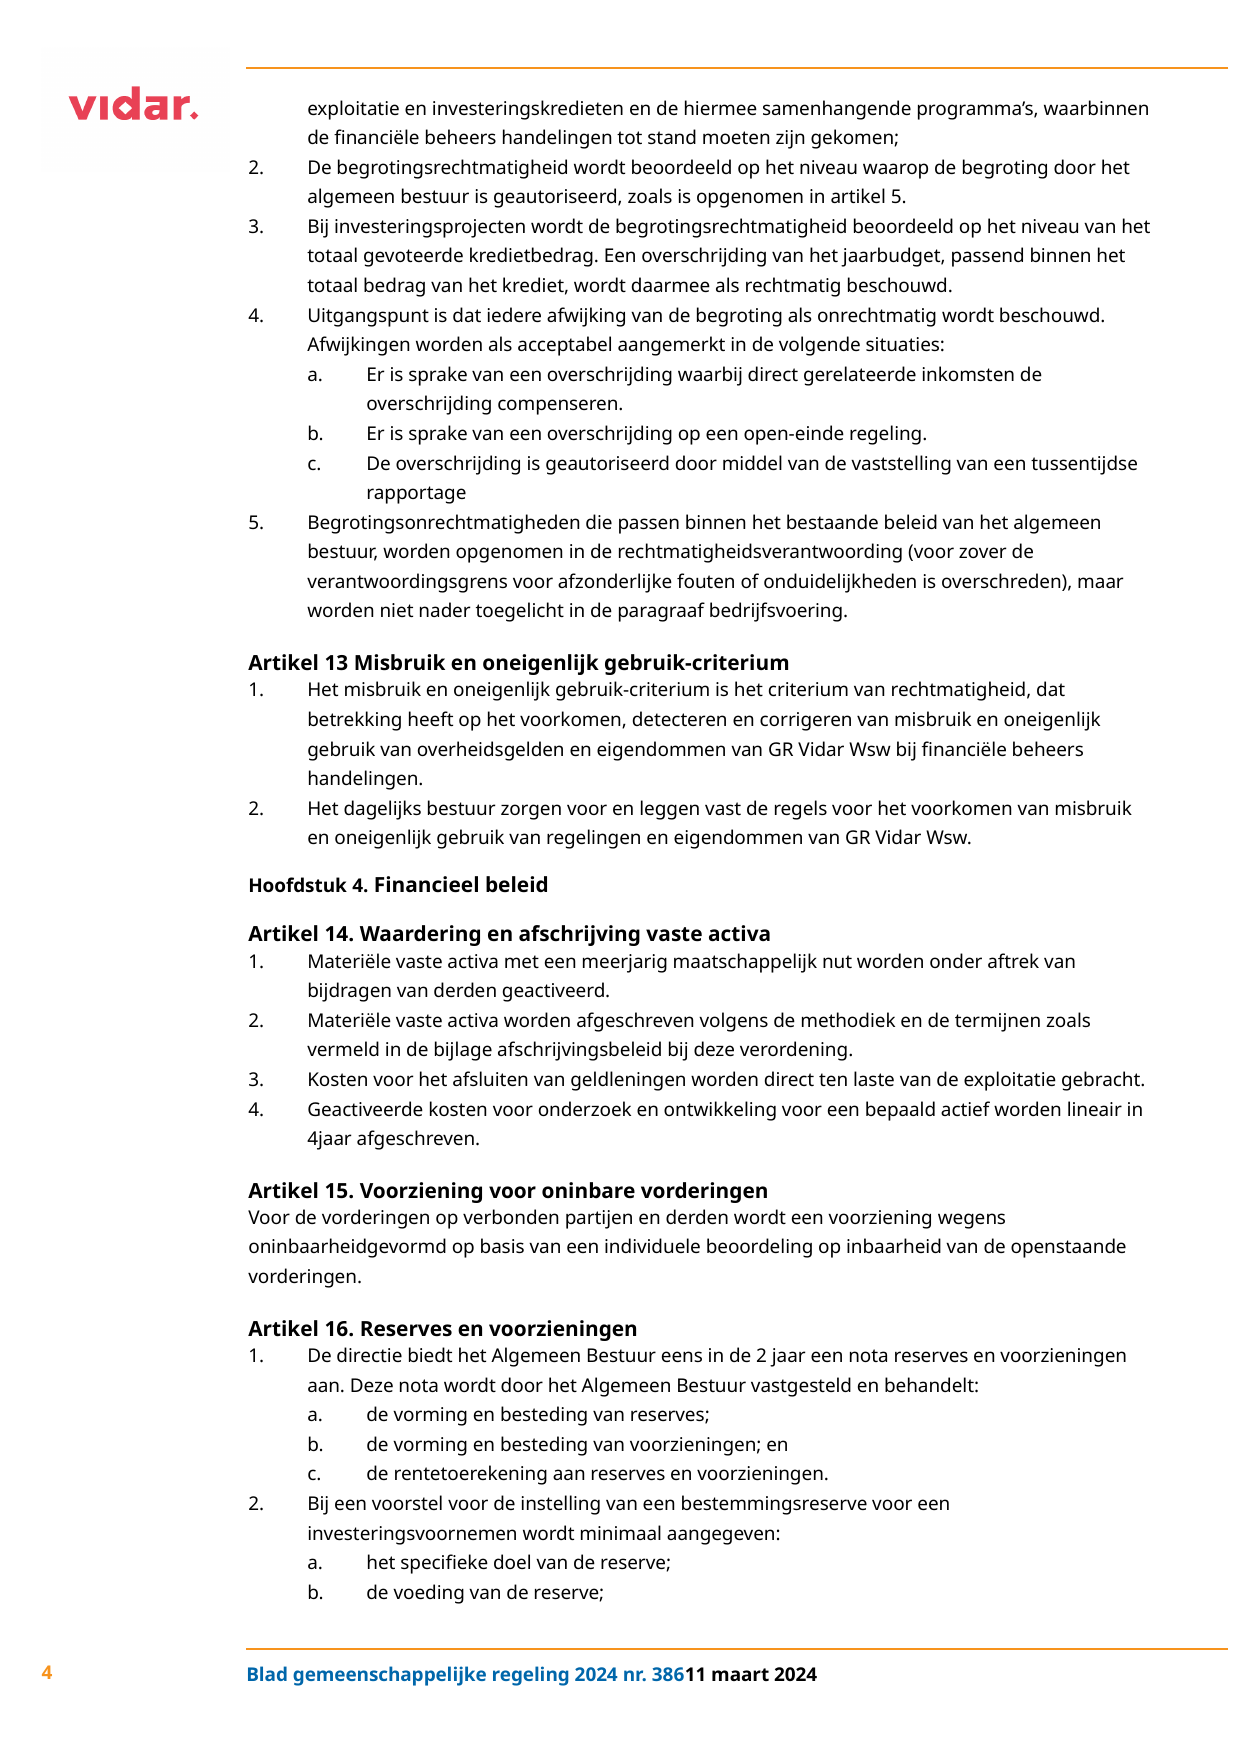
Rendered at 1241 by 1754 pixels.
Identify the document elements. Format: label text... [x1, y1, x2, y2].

list de rentetoerekening aan reserves en voorzieningen. [307, 1461, 1152, 1486]
list Materiële vaste activa met een meerjarig maatschappelijk nut worden onder aftrek van bijdragen van derden geactiveerd. [248, 948, 1152, 1003]
list Uitgangspunt is dat iedere afwijking van de begroting als onrechtmatig wordt beschouwd. Afwijkingen worden als acceptabel aangemerkt in de volgende situaties: [248, 302, 1152, 357]
list de voeding van de reserve; [307, 1579, 1152, 1604]
list Materiële vaste activa worden afgeschreven volgens de methodiek en de termijnen zoals vermeld in de bijlage afschrijvingsbeleid bij deze verordening. [248, 1007, 1152, 1062]
text Voor de vorderingen op verbonden partijen en derden wordt een voorziening wegens oninbaarheidgevormd op basis van een individuele beoordeling op inbaarheid van de openstaande vorderingen. [248, 1204, 1152, 1289]
text Artikel 16. Reserves en voorzieningen [248, 1314, 1152, 1342]
list het specifieke doel van de reserve; [307, 1549, 1152, 1575]
text Artikel 14. Waardering en afschrijving vaste activa [248, 919, 1152, 948]
text Artikel 15. Voorziening voor oninbare vorderingen [248, 1176, 1152, 1204]
list Er is sprake van een overschrijding waarbij direct gerelateerde inkomsten de overschrijding compenseren. [307, 361, 1152, 416]
list Het dagelijks bestuur zorgen voor en leggen vast de regels voor het voorkomen van misbruik en oneigenlijk gebruik van regelingen en eigendommen van GR Vidar Wsw. [248, 795, 1152, 850]
list Het misbruik en oneigenlijk gebruik-criterium is het criterium van rechtmatigheid, dat betrekking heeft op het voorkomen, detecteren en corrigeren van misbruik en oneigenlijk gebruik van overheidsgelden en eigendommen van GR Vidar Wsw bij financiële beheers handelingen. [248, 677, 1152, 791]
text Hoofdstuk 4. Financieel beleid [248, 870, 1152, 898]
list Bij een voorstel voor de instelling van een bestemmingsreserve voor een investeringsvoornemen wordt minimaal aangegeven: [248, 1490, 1152, 1545]
list De begrotingsrechtmatigheid wordt beoordeeld op het niveau waarop de begroting door het algemeen bestuur is geautoriseerd, zoals is opgenomen in artikel 5. [248, 154, 1152, 209]
list de vorming en besteding van voorzieningen; en [307, 1431, 1152, 1457]
list Bij investeringsprojecten wordt de begrotingsrechtmatigheid beoordeeld op het niveau van het totaal gevoteerde kredietbedrag. Een overschrijding van het jaarbudget, passend binnen het totaal bedrag van het krediet, wordt daarmee als rechtmatig beschouwd. [248, 213, 1152, 298]
list De directie biedt het Algemeen Bestuur eens in de 2 jaar een nota reserves en voorzieningen aan. Deze nota wordt door het Algemeen Bestuur vastgesteld en behandelt: [248, 1342, 1152, 1397]
picture [41, 47, 231, 172]
list de vorming en besteding van reserves; [307, 1401, 1152, 1427]
list Geactiveerde kosten voor onderzoek en ontwikkeling voor een bepaald actief worden lineair in 4jaar afgeschreven. [248, 1096, 1152, 1151]
list Begrotingsonrechtmatigheden die passen binnen het bestaande beleid van het algemeen bestuur, worden opgenomen in de rechtmatigheidsverantwoording (voor zover de verantwoordingsgrens voor afzonderlijke fouten of onduidelijkheden is overschreden), maar worden niet nader toegelicht in de paragraaf bedrijfsvoering. [248, 509, 1152, 623]
list De overschrijding is geautoriseerd door middel van de vaststelling van een tussentijdse rapportage [307, 450, 1152, 505]
list Kosten voor het afsluiten van geldleningen worden direct ten laste van de exploitatie gebracht. [248, 1066, 1152, 1092]
text Artikel 13 Misbruik en oneigenlijk gebruik-criterium [248, 648, 1152, 677]
list Er is sprake van een overschrijding op een open-einde regeling. [307, 420, 1152, 446]
list exploitatie en investeringskredieten en de hiermee samenhangende programma’s, waarbinnen de financiële beheers handelingen tot stand moeten zijn gekomen; [248, 95, 1152, 150]
